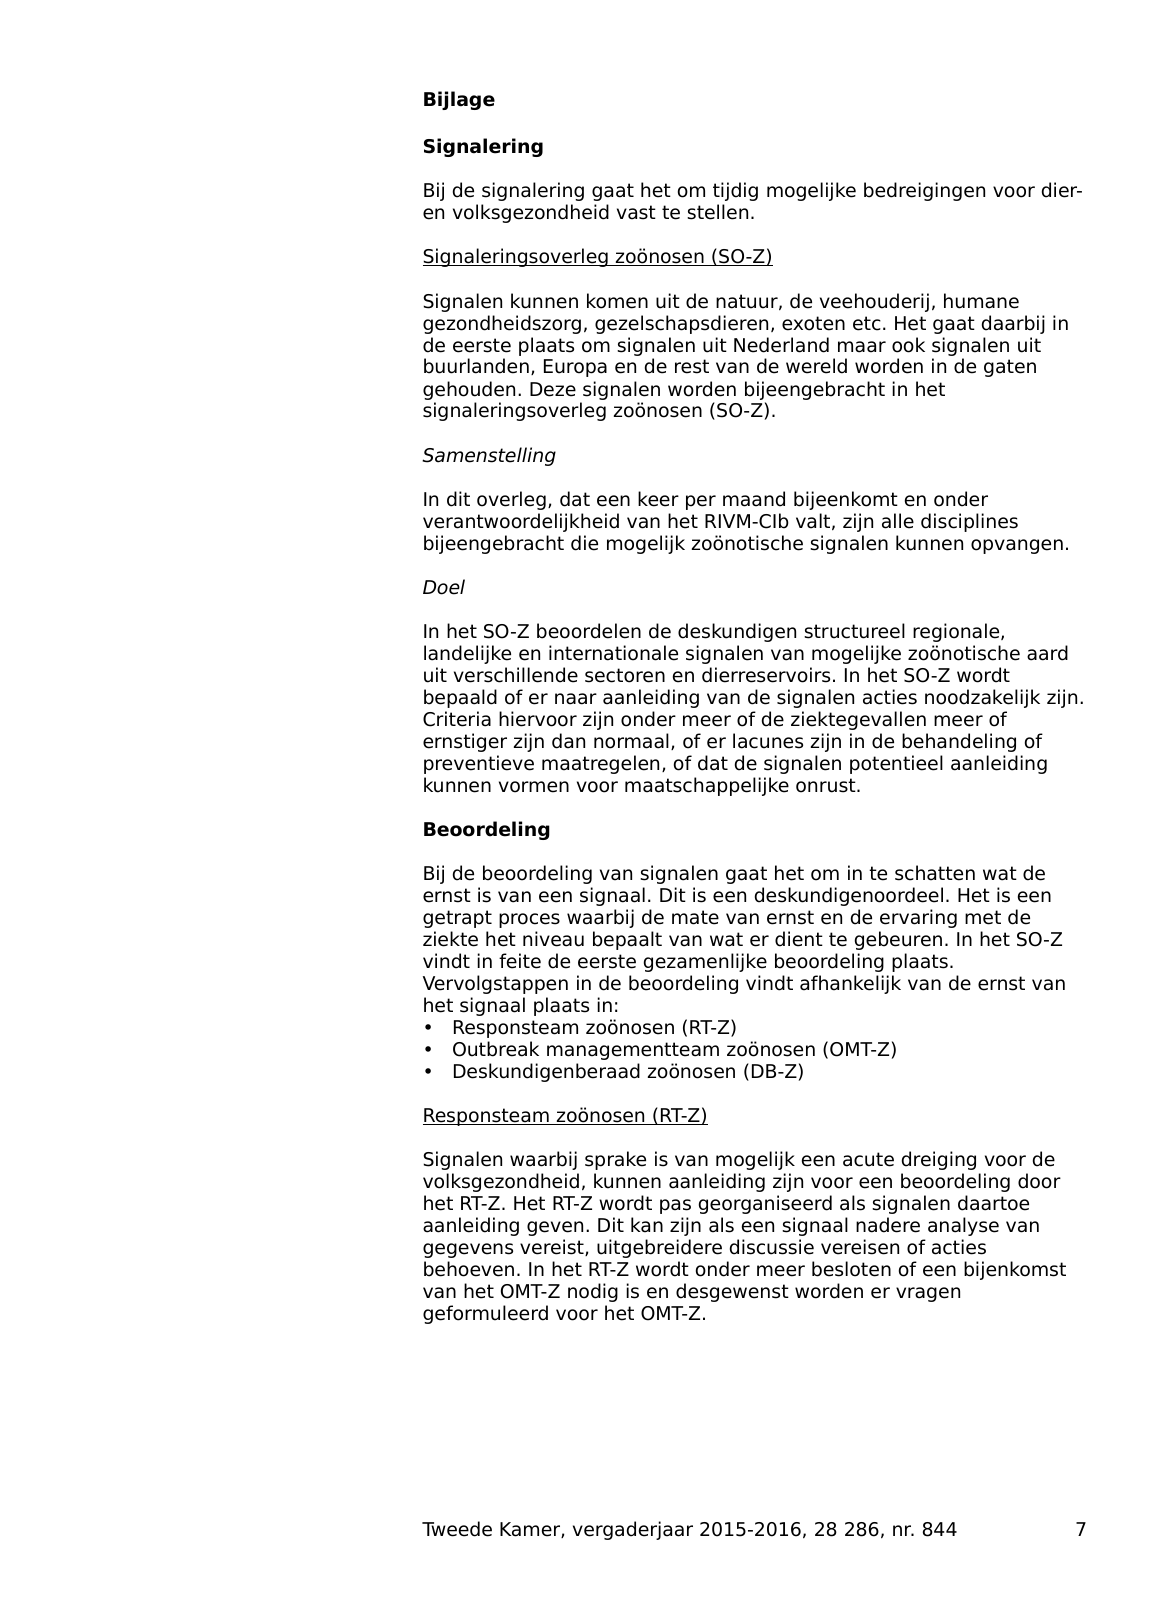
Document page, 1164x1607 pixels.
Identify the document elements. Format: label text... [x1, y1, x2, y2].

text In het SO-Z beoordelen de deskundigen structureel regionale, landelijke en internationale signalen van mogelijke zoönotische aard uit verschillende sectoren en dierreservoirs. In het SO-Z wordt bepaald of er naar aanleiding van de signalen acties noodzakelijk zijn. Criteria hiervoor zijn onder meer of de ziektegevallen meer of ernstiger zijn dan normaal, of er lacunes zijn in de behandeling of preventieve maatregelen, of dat de signalen potentieel aanleiding kunnen vormen voor maatschappelijke onrust. [422, 621, 1087, 797]
subtitle Signalering [422, 136, 1087, 158]
subtitle Samenstelling [422, 444, 1087, 467]
text Signalen waarbij sprake is van mogelijk een acute dreiging voor de volksgezondheid, kunnen aanleiding zijn voor een beoordeling door het RT-Z. Het RT-Z wordt pas georganiseerd als signalen daartoe aanleiding geven. Dit kan zijn als een signaal nadere analyse van gegevens vereist, uitgebreidere discussie vereisen of acties behoeven. In het RT-Z wordt onder meer besloten of een bijenkomst van het OMT-Z nodig is en desgewenst worden er vragen geformuleerd voor het OMT-Z. [422, 1149, 1087, 1325]
text Signalen kunnen komen uit de natuur, de veehouderij, humane gezondheidszorg, gezelschapsdieren, exoten etc. Het gaat daarbij in de eerste plaats om signalen uit Nederland maar ook signalen uit buurlanden, Europa en de rest van de wereld worden in de gaten gehouden. Deze signalen worden bijeengebracht in het signaleringsoverleg zoönosen (SO-Z). [422, 291, 1087, 422]
text In dit overleg, dat een keer per maand bijeenkomt en onder verantwoordelijkheid van het RIVM-CIb valt, zijn alle disciplines bijeengebracht die mogelijk zoönotische signalen kunnen opvangen. [422, 489, 1087, 555]
subtitle Doel [422, 577, 1087, 599]
subtitle Responsteam zoönosen (RT-Z) [422, 1105, 1087, 1127]
text • Deskundigenberaad zoönosen (DB-Z) [422, 1061, 1087, 1083]
text Bij de beoordeling van signalen gaat het om in te schatten wat de ernst is van een signaal. Dit is een deskundigenoordeel. Het is een getrapt proces waarbij de mate van ernst en de ervaring met de ziekte het niveau bepaalt van wat er dient te gebeuren. In het SO-Z vindt in feite de eerste gezamenlijke beoordeling plaats. Vervolgstappen in de beoordeling vindt afhankelijk van de ernst van het signaal plaats in: [422, 863, 1087, 1017]
subtitle Bijlage [77, 89, 1087, 111]
text • Responsteam zoönosen (RT-Z) [422, 1017, 1087, 1039]
subtitle Signaleringsoverleg zoönosen (SO-Z) [422, 246, 1087, 268]
subtitle Beoordeling [422, 819, 1087, 841]
text Bij de signalering gaat het om tijdig mogelijke bedreigingen voor dier- en volksgezondheid vast te stellen. [422, 180, 1087, 224]
text • Outbreak managementteam zoönosen (OMT-Z) [422, 1039, 1087, 1061]
